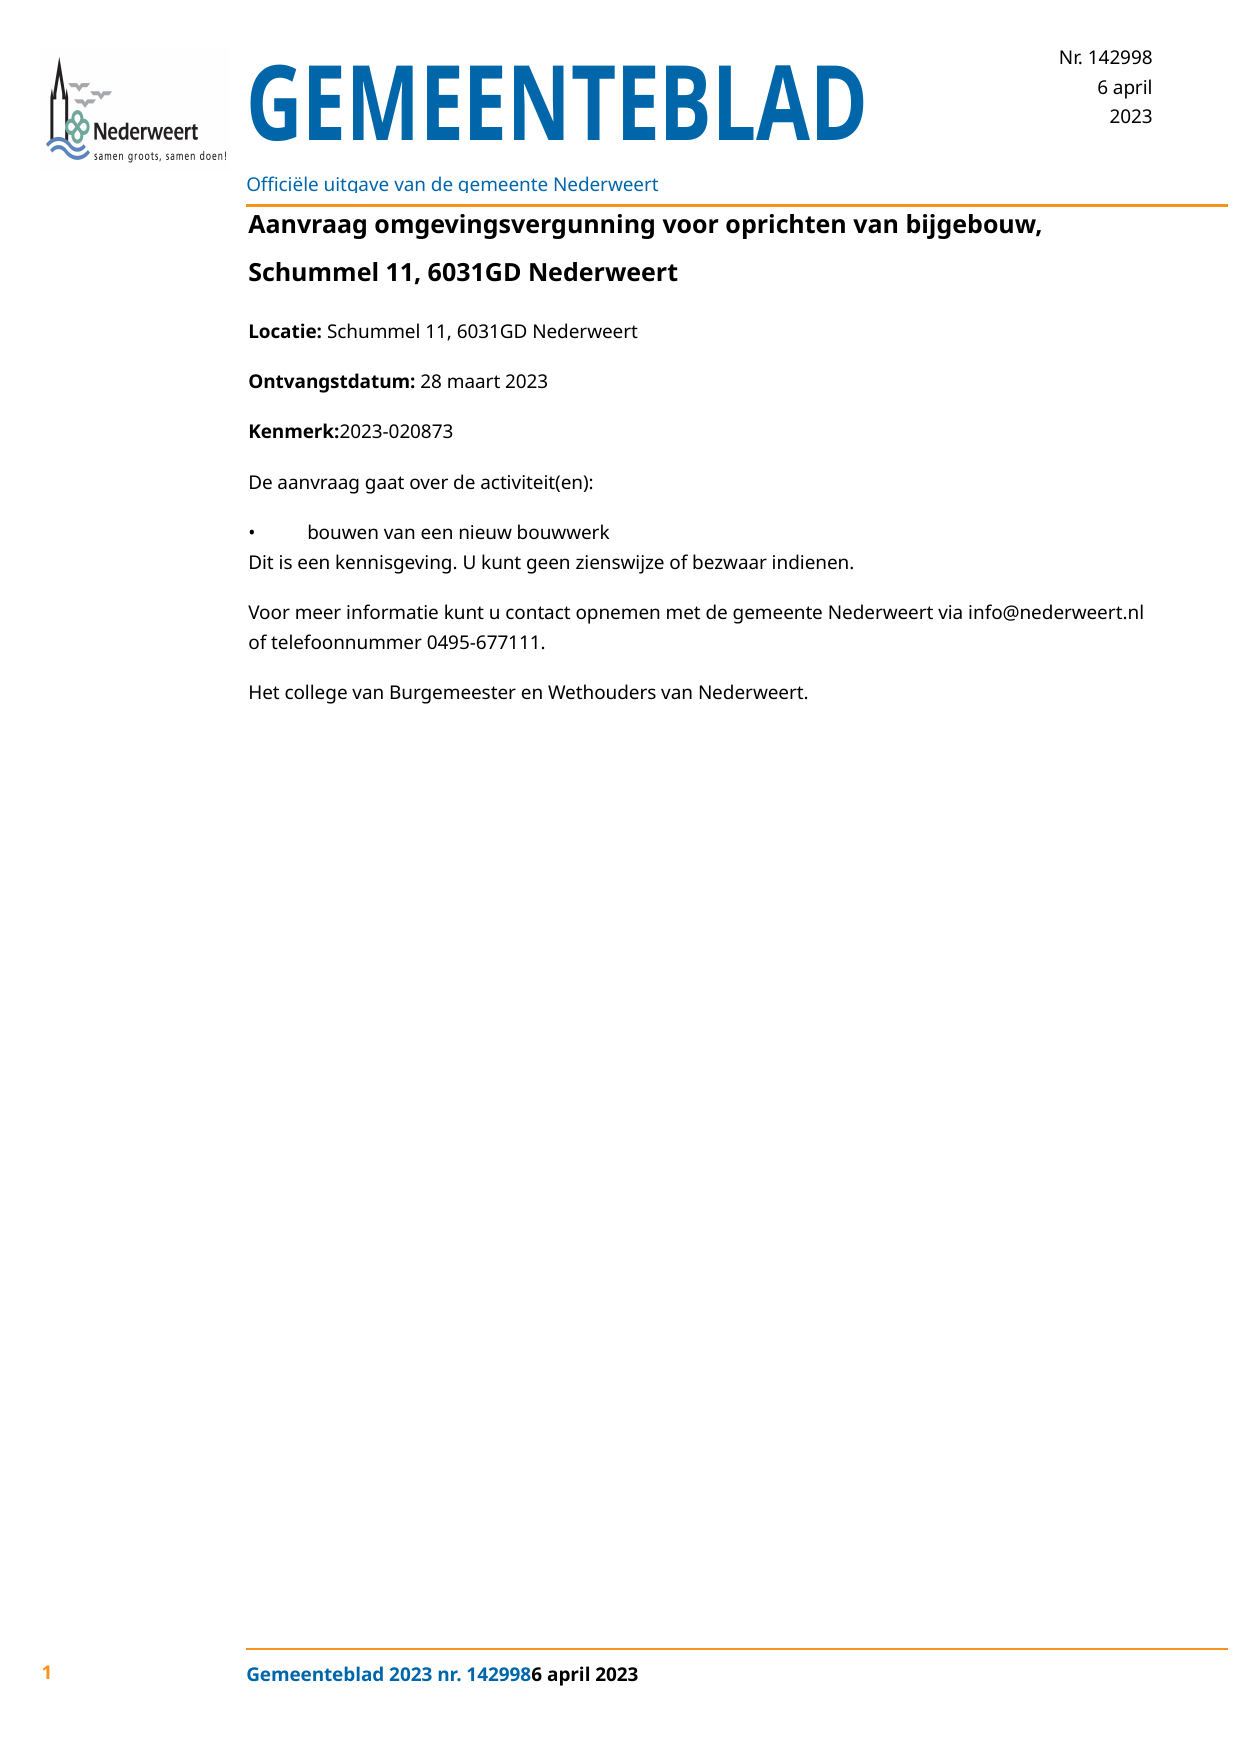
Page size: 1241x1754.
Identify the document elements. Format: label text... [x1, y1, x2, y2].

text De aanvraag gaat over de activiteit(en): [248, 469, 1152, 495]
text Kenmerk:2023-020873 [248, 419, 1152, 444]
picture [41, 47, 231, 172]
text Voor meer informatie kunt u contact opnemen met de gemeente Nederweert via info@nederweert.nl of telefoonnummer 0495-677111. [248, 599, 1152, 655]
list bouwen van een nieuw bouwwerk [248, 519, 1152, 545]
text Ontvangstdatum: 28 maart 2023 [248, 368, 1152, 394]
text Dit is een kennisgeving. U kunt geen zienswijze of bezwaar indienen. [248, 549, 1152, 575]
text Locatie: Schummel 11, 6031GD Nederweert [248, 318, 1152, 344]
text Het college van Burgemeester en Wethouders van Nederweert. [248, 679, 1152, 705]
text Aanvraag omgevingsvergunning voor oprichten van bijgebouw, Schummel 11, 6031GD Nederweert [248, 207, 1152, 288]
